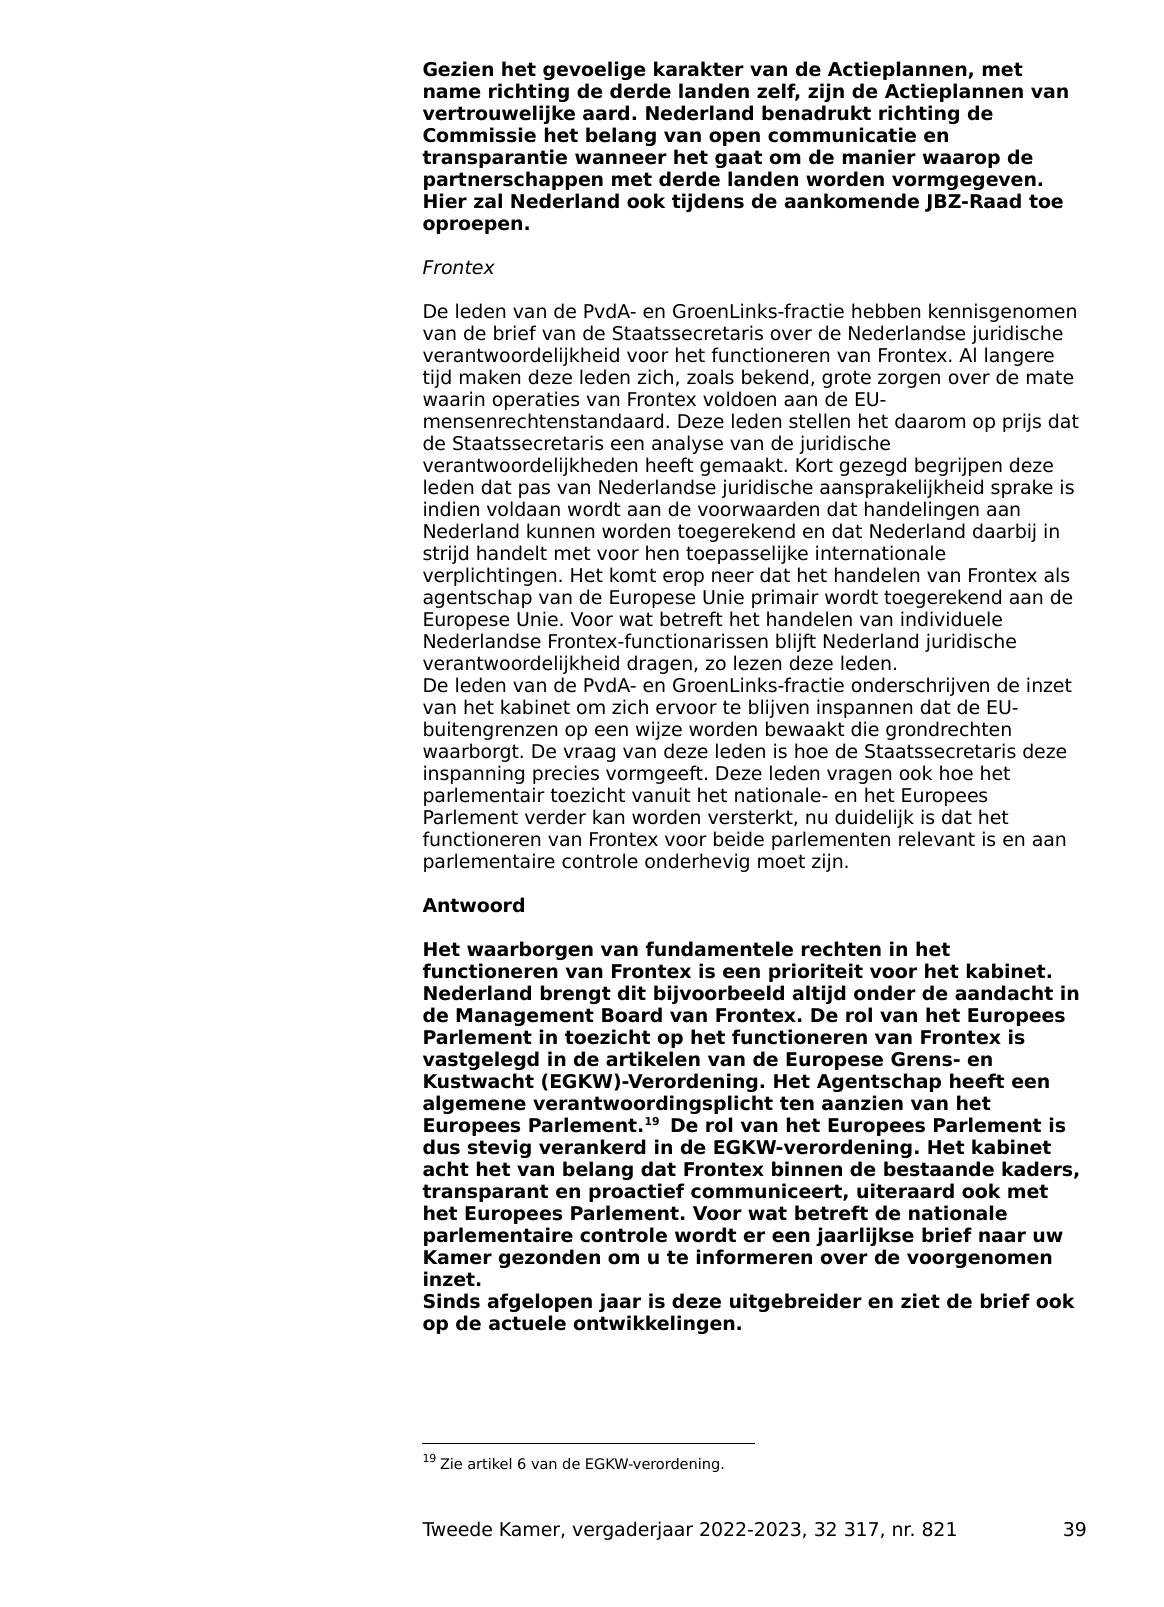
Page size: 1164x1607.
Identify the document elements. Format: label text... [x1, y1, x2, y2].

text Sinds afgelopen jaar is deze uitgebreider en ziet de brief ook op de actuele ontwikkelingen. [422, 1291, 1087, 1335]
text De leden van de PvdA- en GroenLinks-fractie hebben kennisgenomen van de brief van de Staatssecretaris over de Nederlandse juridische verantwoordelijkheid voor het functioneren van Frontex. Al langere tijd maken deze leden zich, zoals bekend, grote zorgen over de mate waarin operaties van Frontex voldoen aan de EU-mensenrechtenstandaard. Deze leden stellen het daarom op prijs dat de Staatssecretaris een analyse van de juridische verantwoordelijkheden heeft gemaakt. Kort gezegd begrijpen deze leden dat pas van Nederlandse juridische aansprakelijkheid sprake is indien voldaan wordt aan de voorwaarden dat handelingen aan Nederland kunnen worden toegerekend en dat Nederland daarbij in strijd handelt met voor hen toepasselijke internationale verplichtingen. Het komt erop neer dat het handelen van Frontex als agentschap van de Europese Unie primair wordt toegerekend aan de Europese Unie. Voor wat betreft het handelen van individuele Nederlandse Frontex-functionarissen blijft Nederland juridische verantwoordelijkheid dragen, zo lezen deze leden. [422, 301, 1087, 675]
text Zie artikel 6 van de EGKW-verordening. [422, 1452, 1087, 1474]
text Gezien het gevoelige karakter van de Actieplannen, met name richting de derde landen zelf, zijn de Actieplannen van vertrouwelijke aard. Nederland benadrukt richting de Commissie het belang van open communicatie en transparantie wanneer het gaat om de manier waarop de partnerschappen met derde landen worden vormgegeven. Hier zal Nederland ook tijdens de aankomende JBZ-Raad toe oproepen. [422, 59, 1087, 235]
subtitle Antwoord [422, 895, 1087, 917]
subtitle Frontex [422, 257, 1087, 279]
text Het waarborgen van fundamentele rechten in het functioneren van Frontex is een prioriteit voor het kabinet. Nederland brengt dit bijvoorbeeld altijd onder de aandacht in de Management Board van Frontex. De rol van het Europees Parlement in toezicht op het functioneren van Frontex is vastgelegd in de artikelen van de Europese Grens- en Kustwacht (EGKW)-Verordening. Het Agentschap heeft een algemene verantwoordingsplicht ten aanzien van het Europees Parlement. De rol van het Europees Parlement is dus stevig verankerd in de EGKW-verordening. Het kabinet acht het van belang dat Frontex binnen de bestaande kaders, transparant en proactief communiceert, uiteraard ook met het Europees Parlement. Voor wat betreft de nationale parlementaire controle wordt er een jaarlijkse brief naar uw Kamer gezonden om u te informeren over de voorgenomen inzet. [422, 939, 1087, 1291]
text De leden van de PvdA- en GroenLinks-fractie onderschrijven de inzet van het kabinet om zich ervoor te blijven inspannen dat de EU-buitengrenzen op een wijze worden bewaakt die grondrechten waarborgt. De vraag van deze leden is hoe de Staatssecretaris deze inspanning precies vormgeeft. Deze leden vragen ook hoe het parlementair toezicht vanuit het nationale- en het Europees Parlement verder kan worden versterkt, nu duidelijk is dat het functioneren van Frontex voor beide parlementen relevant is en aan parlementaire controle onderhevig moet zijn. [422, 675, 1087, 873]
